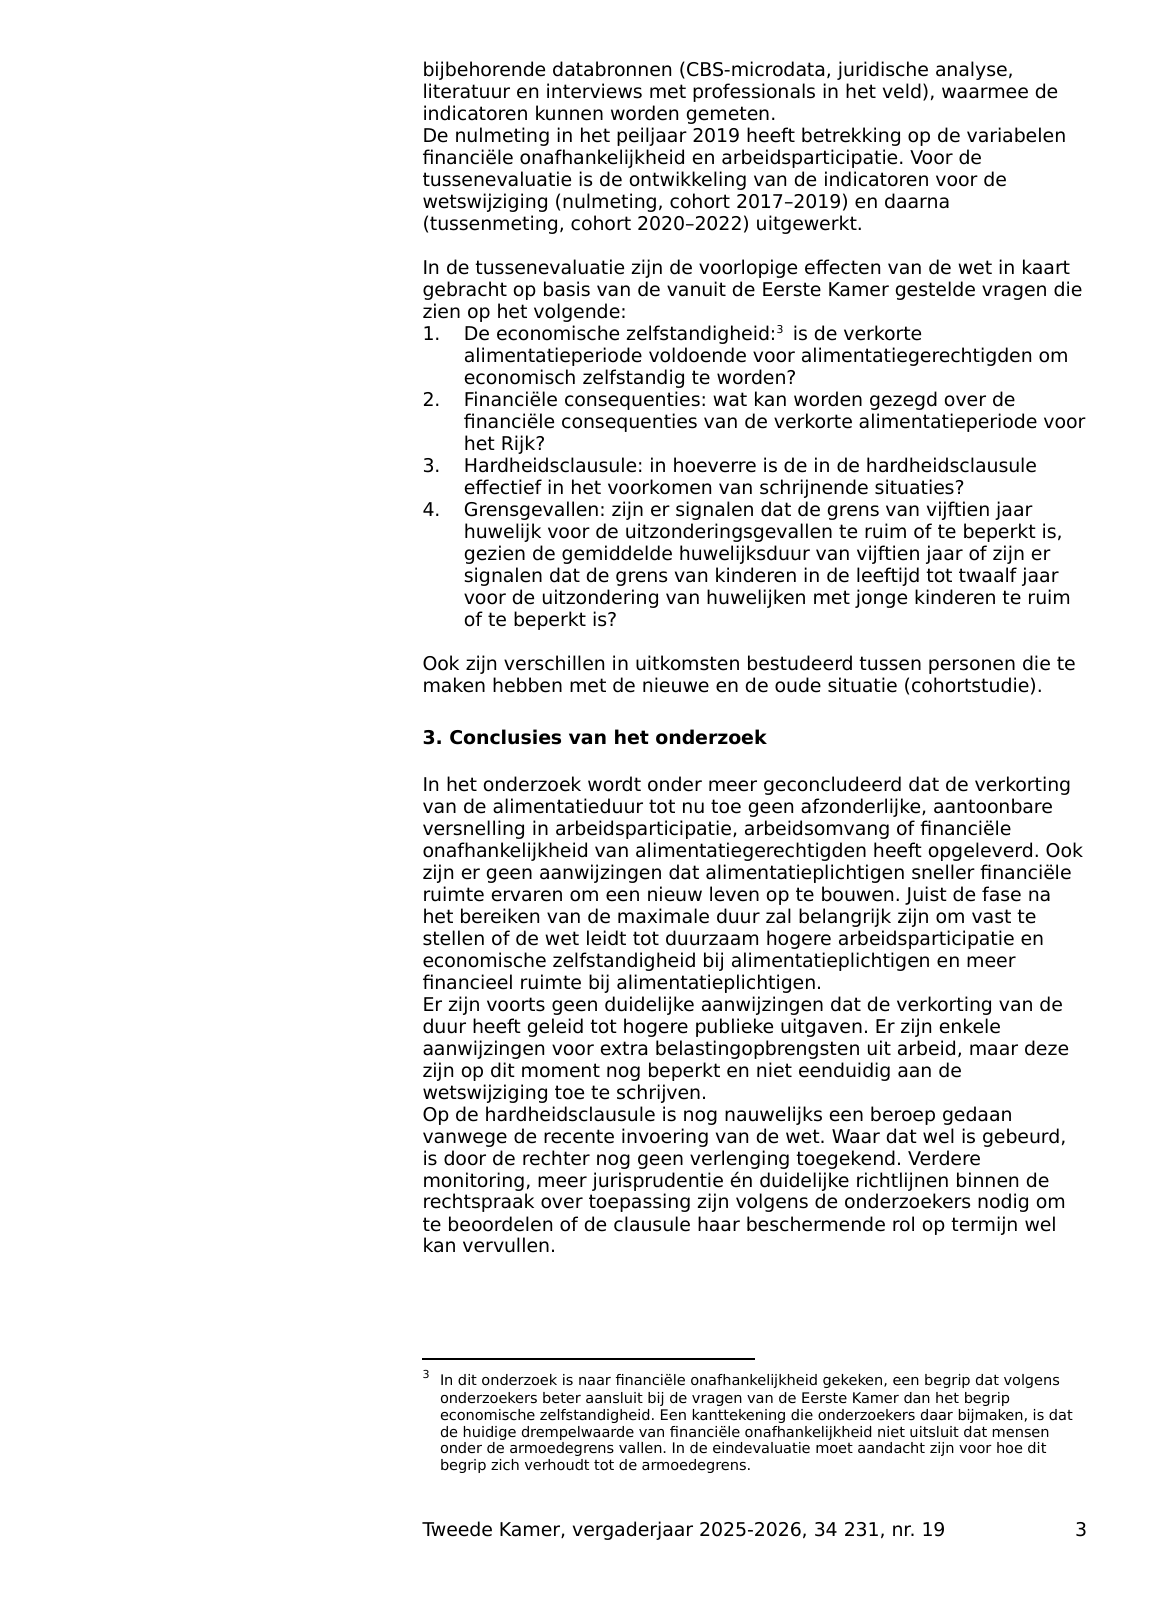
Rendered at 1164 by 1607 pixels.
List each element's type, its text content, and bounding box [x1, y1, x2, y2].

text In dit onderzoek is naar financiële onafhankelijkheid gekeken, een begrip dat volgens onderzoekers beter aansluit bij de vragen van de Eerste Kamer dan het begrip economische zelfstandigheid. Een kanttekening die onderzoekers daar bijmaken, is dat de huidige drempelwaarde van financiële onafhankelijkheid niet uitsluit dat mensen onder de armoedegrens vallen. In de eindevaluatie moet aandacht zijn voor hoe dit begrip zich verhoudt tot de armoedegrens. [422, 1368, 1087, 1474]
text bijbehorende databronnen (CBS-microdata, juridische analyse, literatuur en interviews met professionals in het veld), waarmee de indicatoren kunnen worden gemeten. [422, 59, 1087, 125]
text De nulmeting in het peiljaar 2019 heeft betrekking op de variabelen financiële onafhankelijkheid en arbeidsparticipatie. Voor de tussenevaluatie is de ontwikkeling van de indicatoren voor de wetswijziging (nulmeting, cohort 2017–2019) en daarna (tussenmeting, cohort 2020–2022) uitgewerkt. [422, 125, 1087, 235]
text 3. Hardheidsclausule: in hoeverre is de in de hardheidsclausule effectief in het voorkomen van schrijnende situaties? [422, 455, 1087, 499]
subtitle 3. Conclusies van het onderzoek [422, 727, 1087, 749]
text In de tussenevaluatie zijn de voorlopige effecten van de wet in kaart gebracht op basis van de vanuit de Eerste Kamer gestelde vragen die zien op het volgende: [422, 257, 1087, 323]
text In het onderzoek wordt onder meer geconcludeerd dat de verkorting van de alimentatieduur tot nu toe geen afzonderlijke, aantoonbare versnelling in arbeidsparticipatie, arbeidsomvang of financiële onafhankelijkheid van alimentatiegerechtigden heeft opgeleverd. Ook zijn er geen aanwijzingen dat alimentatieplichtigen sneller financiële ruimte ervaren om een nieuw leven op te bouwen. Juist de fase na het bereiken van de maximale duur zal belangrijk zijn om vast te stellen of de wet leidt tot duurzaam hogere arbeidsparticipatie en economische zelfstandigheid bij alimentatieplichtigen en meer financieel ruimte bij alimentatieplichtigen. [422, 774, 1087, 994]
text Op de hardheidsclausule is nog nauwelijks een beroep gedaan vanwege de recente invoering van de wet. Waar dat wel is gebeurd, is door de rechter nog geen verlenging toegekend. Verdere monitoring, meer jurisprudentie én duidelijke richtlijnen binnen de rechtspraak over toepassing zijn volgens de onderzoekers nodig om te beoordelen of de clausule haar beschermende rol op termijn wel kan vervullen. [422, 1103, 1087, 1257]
text Er zijn voorts geen duidelijke aanwijzingen dat de verkorting van de duur heeft geleid tot hogere publieke uitgaven. Er zijn enkele aanwijzingen voor extra belastingopbrengsten uit arbeid, maar deze zijn op dit moment nog beperkt en niet eenduidig aan de wetswijziging toe te schrijven. [422, 994, 1087, 1103]
text 4. Grensgevallen: zijn er signalen dat de grens van vijftien jaar huwelijk voor de uitzonderingsgevallen te ruim of te beperkt is, gezien de gemiddelde huwelijksduur van vijftien jaar of zijn er signalen dat de grens van kinderen in de leeftijd tot twaalf jaar voor de uitzondering van huwelijken met jonge kinderen te ruim of te beperkt is? [422, 499, 1087, 631]
text Ook zijn verschillen in uitkomsten bestudeerd tussen personen die te maken hebben met de nieuwe en de oude situatie (cohortstudie). [422, 653, 1087, 697]
text 1. De economische zelfstandigheid: is de verkorte alimentatieperiode voldoende voor alimentatiegerechtigden om economisch zelfstandig te worden? [422, 323, 1087, 389]
text 2. Financiële consequenties: wat kan worden gezegd over de financiële consequenties van de verkorte alimentatieperiode voor het Rijk? [422, 389, 1087, 455]
